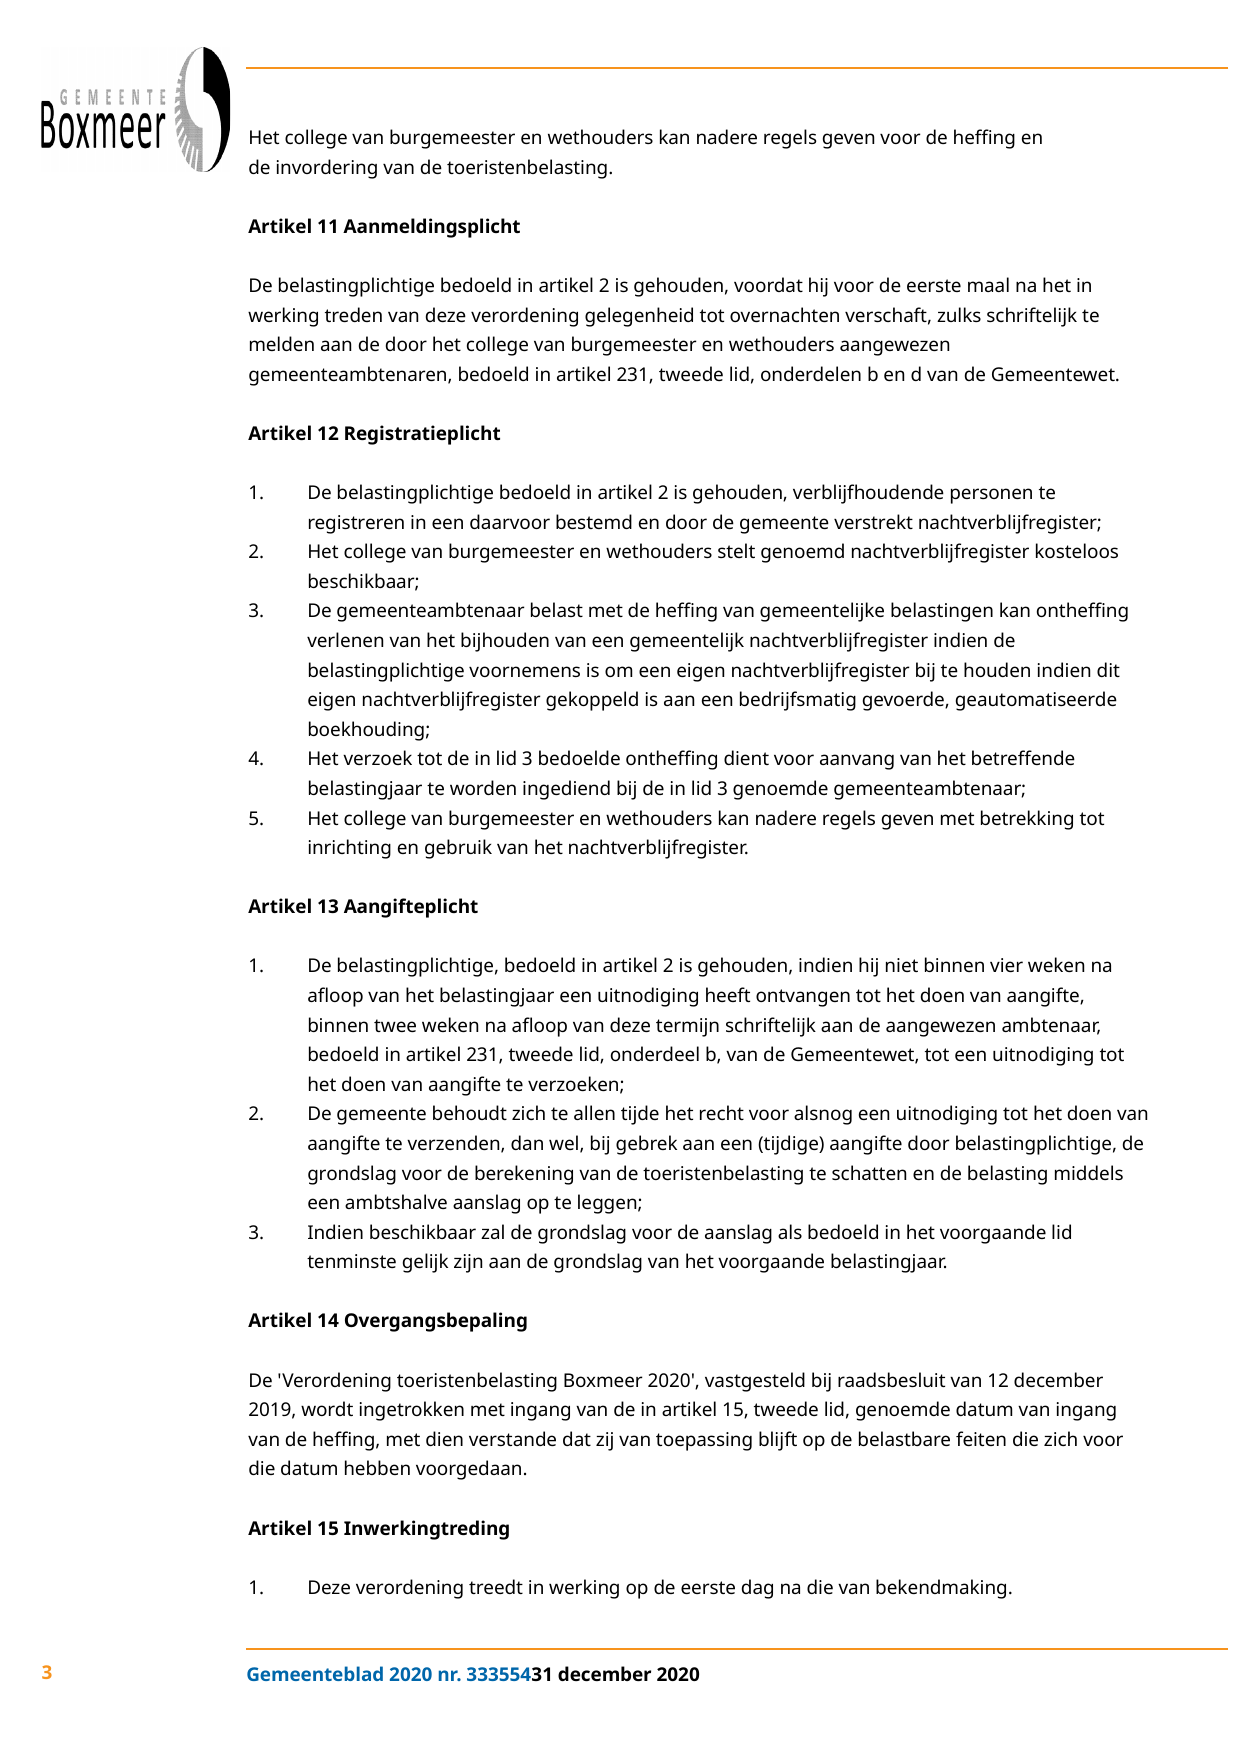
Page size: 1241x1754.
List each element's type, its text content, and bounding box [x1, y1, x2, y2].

list Het college van burgemeester en wethouders stelt genoemd nachtverblijfregister kosteloos beschikbaar; [248, 538, 1152, 594]
picture [41, 47, 231, 172]
text Artikel 12 Registratieplicht [248, 420, 1152, 446]
list De gemeente behoudt zich te allen tijde het recht voor alsnog een uitnodiging tot het doen van aangifte te verzenden, dan wel, bij gebrek aan een (tijdige) aangifte door belastingplichtige, de grondslag voor de berekening van de toeristenbelasting te schatten en de belasting middels een ambtshalve aanslag op te leggen; [248, 1101, 1152, 1215]
list De belastingplichtige, bedoeld in artikel 2 is gehouden, indien hij niet binnen vier weken na afloop van het belastingjaar een uitnodiging heeft ontvangen tot het doen van aangifte, binnen twee weken na afloop van deze termijn schriftelijk aan de aangewezen ambtenaar, bedoeld in artikel 231, tweede lid, onderdeel b, van de Gemeentewet, tot een uitnodiging tot het doen van aangifte te verzoeken; [248, 953, 1152, 1097]
list Het verzoek tot de in lid 3 bedoelde ontheffing dient voor aanvang van het betreffende belastingjaar te worden ingediend bij de in lid 3 genoemde gemeenteambtenaar; [248, 746, 1152, 801]
text de invordering van de toeristenbelasting. [248, 154, 1152, 180]
text Artikel 11 Aanmeldingsplicht [248, 213, 1152, 239]
text Artikel 14 Overgangsbepaling [248, 1308, 1152, 1333]
text Artikel 15 Inwerkingtreding [248, 1515, 1152, 1541]
text Het college van burgemeester en wethouders kan nadere regels geven voor de heffing en [248, 124, 1152, 150]
text De 'Verordening toeristenbelasting Boxmeer 2020', vastgesteld bij raadsbesluit van 12 december 2019, wordt ingetrokken met ingang van de in artikel 15, tweede lid, genoemde datum van ingang van de heffing, met dien verstande dat zij van toepassing blijft op de belastbare feiten die zich voor die datum hebben voorgedaan. [248, 1367, 1152, 1481]
list Indien beschikbaar zal de grondslag voor de aanslag als bedoeld in het voorgaande lid tenminste gelijk zijn aan de grondslag van het voorgaande belastingjaar. [248, 1219, 1152, 1274]
list Deze verordening treedt in werking op de eerste dag na die van bekendmaking. [248, 1574, 1152, 1600]
text Artikel 13 Aangifteplicht [248, 893, 1152, 919]
text De belastingplichtige bedoeld in artikel 2 is gehouden, voordat hij voor de eerste maal na het in werking treden van deze verordening gelegenheid tot overnachten verschaft, zulks schriftelijk te melden aan de door het college van burgemeester en wethouders aangewezen gemeenteambtenaren, bedoeld in artikel 231, tweede lid, onderdelen b en d van de Gemeentewet. [248, 272, 1152, 387]
list De gemeenteambtenaar belast met de heffing van gemeentelijke belastingen kan ontheffing verlenen van het bijhouden van een gemeentelijk nachtverblijfregister indien de belastingplichtige voornemens is om een eigen nachtverblijfregister bij te houden indien dit eigen nachtverblijfregister gekoppeld is aan een bedrijfsmatig gevoerde, geautomatiseerde boekhouding; [248, 598, 1152, 742]
list De belastingplichtige bedoeld in artikel 2 is gehouden, verblijfhoudende personen te registreren in een daarvoor bestemd en door de gemeente verstrekt nachtverblijfregister; [248, 479, 1152, 535]
list Het college van burgemeester en wethouders kan nadere regels geven met betrekking tot inrichting en gebruik van het nachtverblijfregister. [248, 805, 1152, 860]
